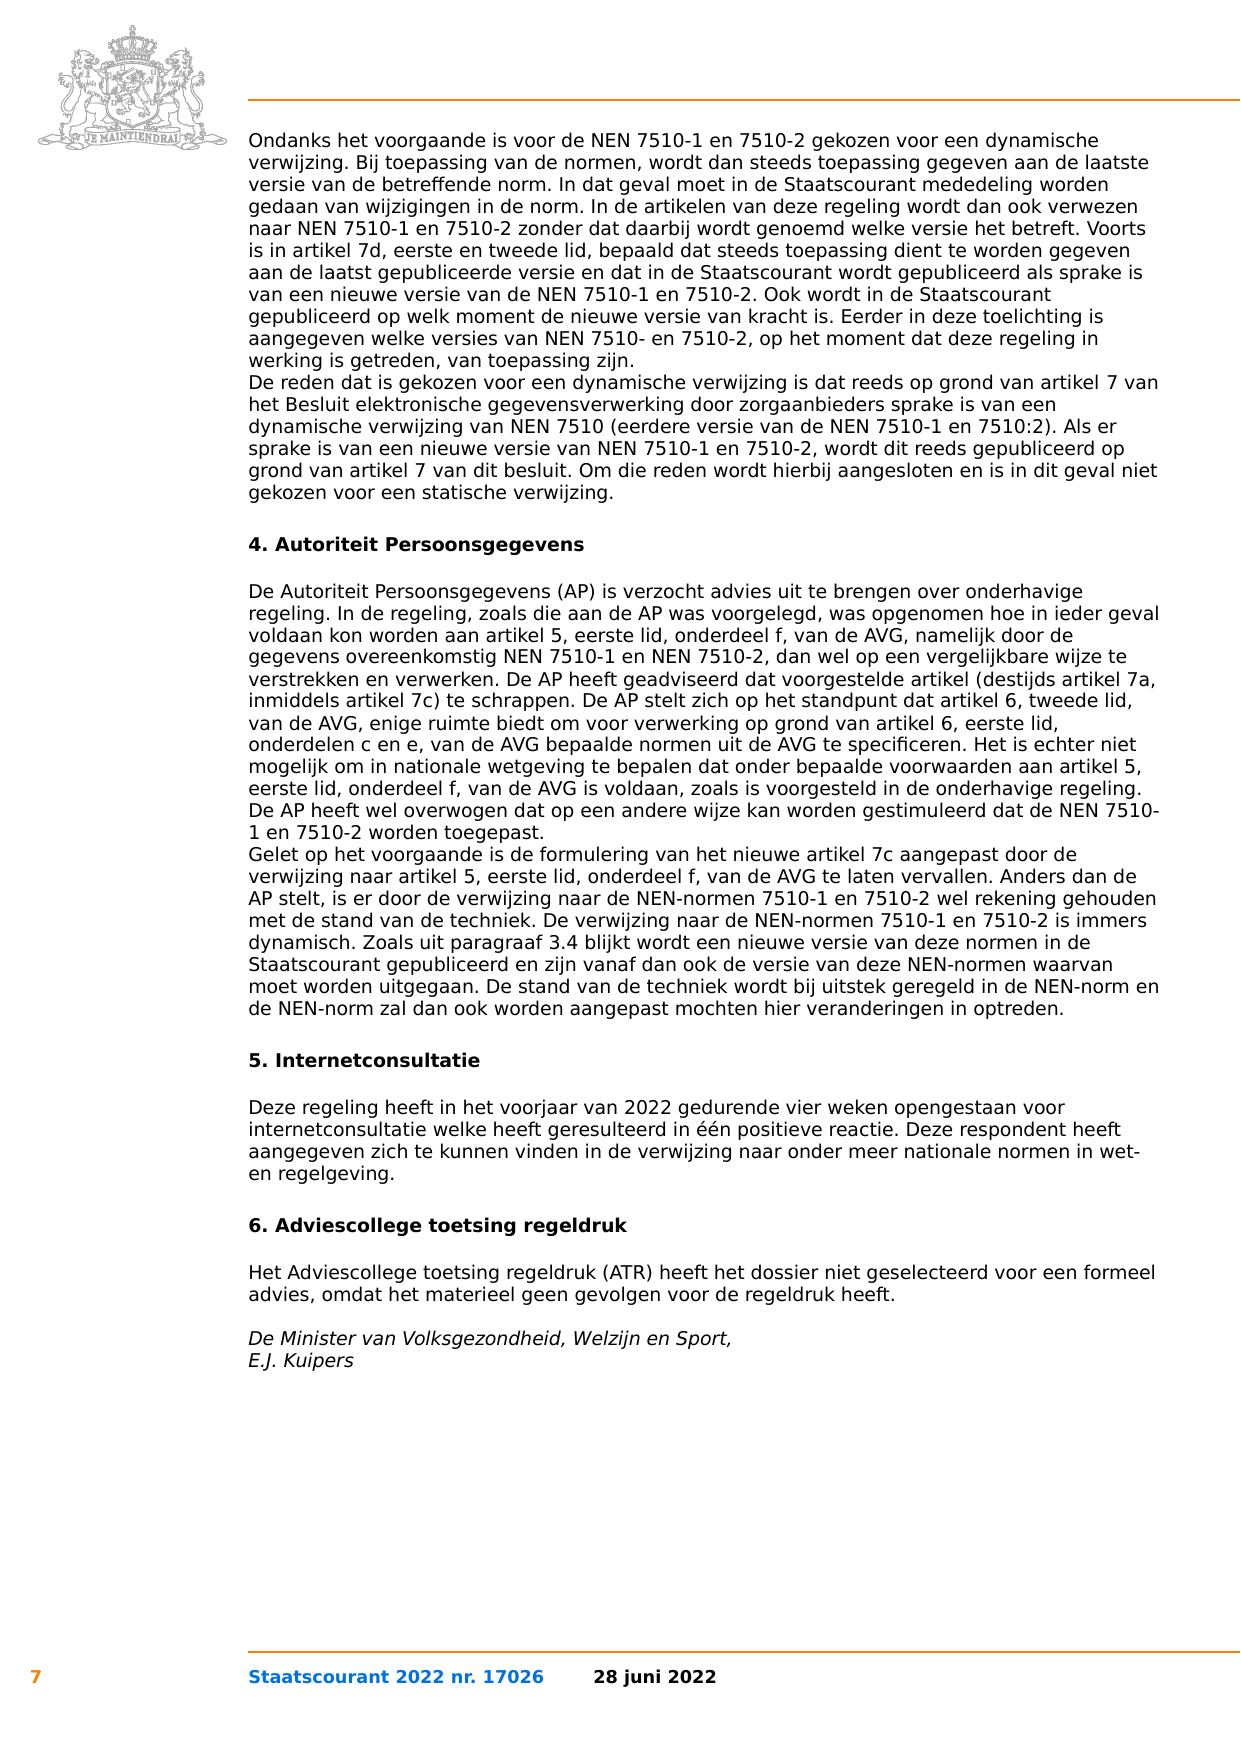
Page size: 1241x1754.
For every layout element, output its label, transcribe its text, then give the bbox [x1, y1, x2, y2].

text Het Adviescollege toetsing regeldruk (ATR) heeft het dossier niet geselecteerd voor een formeel advies, omdat het materieel geen gevolgen voor de regeldruk heeft. [248, 1262, 1163, 1306]
subtitle 5. Internetconsultatie [248, 1050, 1163, 1072]
text De Minister van Volksgezondheid, Welzijn en Sport, E.J. Kuipers [248, 1328, 1163, 1372]
subtitle 4. Autoriteit Persoonsgegevens [248, 533, 1163, 556]
text De Autoriteit Persoonsgegevens (AP) is verzocht advies uit te brengen over onderhavige regeling. In de regeling, zoals die aan de AP was voorgelegd, was opgenomen hoe in ieder geval voldaan kon worden aan artikel 5, eerste lid, onderdeel f, van de AVG, namelijk door de gegevens overeenkomstig NEN 7510-1 en NEN 7510-2, dan wel op een vergelijkbare wijze te verstrekken en verwerken. De AP heeft geadviseerd dat voorgestelde artikel (destijds artikel 7a, inmiddels artikel 7c) te schrappen. De AP stelt zich op het standpunt dat artikel 6, tweede lid, van de AVG, enige ruimte biedt om voor verwerking op grond van artikel 6, eerste lid, onderdelen c en e, van de AVG bepaalde normen uit de AVG te specificeren. Het is echter niet mogelijk om in nationale wetgeving te bepalen dat onder bepaalde voorwaarden aan artikel 5, eerste lid, onderdeel f, van de AVG is voldaan, zoals is voorgesteld in de onderhavige regeling. De AP heeft wel overwogen dat op een andere wijze kan worden gestimuleerd dat de NEN 7510-1 en 7510-2 worden toegepast. [248, 581, 1163, 844]
text Ondanks het voorgaande is voor de NEN 7510-1 en 7510-2 gekozen voor een dynamische verwijzing. Bij toepassing van de normen, wordt dan steeds toepassing gegeven aan de laatste versie van de betreffende norm. In dat geval moet in de Staatscourant mededeling worden gedaan van wijzigingen in de norm. In de artikelen van deze regeling wordt dan ook verwezen naar NEN 7510-1 en 7510-2 zonder dat daarbij wordt genoemd welke versie het betreft. Voorts is in artikel 7d, eerste en tweede lid, bepaald dat steeds toepassing dient te worden gegeven aan de laatst gepubliceerde versie en dat in de Staatscourant wordt gepubliceerd als sprake is van een nieuwe versie van de NEN 7510-1 en 7510-2. Ook wordt in de Staatscourant gepubliceerd op welk moment de nieuwe versie van kracht is. Eerder in deze toelichting is aangegeven welke versies van NEN 7510- en 7510-2, op het moment dat deze regeling in werking is getreden, van toepassing zijn. [248, 130, 1163, 372]
picture [38, 25, 227, 150]
subtitle 6. Adviescollege toetsing regeldruk [248, 1215, 1163, 1237]
text Deze regeling heeft in het voorjaar van 2022 gedurende vier weken opengestaan voor internetconsultatie welke heeft geresulteerd in één positieve reactie. Deze respondent heeft aangegeven zich te kunnen vinden in de verwijzing naar onder meer nationale normen in wet- en regelgeving. [248, 1097, 1163, 1185]
text Gelet op het voorgaande is de formulering van het nieuwe artikel 7c aangepast door de verwijzing naar artikel 5, eerste lid, onderdeel f, van de AVG te laten vervallen. Anders dan de AP stelt, is er door de verwijzing naar de NEN-normen 7510-1 en 7510-2 wel rekening gehouden met de stand van de techniek. De verwijzing naar de NEN-normen 7510-1 en 7510-2 is immers dynamisch. Zoals uit paragraaf 3.4 blijkt wordt een nieuwe versie van deze normen in de Staatscourant gepubliceerd en zijn vanaf dan ook de versie van deze NEN-normen waarvan moet worden uitgegaan. De stand van de techniek wordt bij uitstek geregeld in de NEN-norm en de NEN-norm zal dan ook worden aangepast mochten hier veranderingen in optreden. [248, 844, 1163, 1020]
text De reden dat is gekozen voor een dynamische verwijzing is dat reeds op grond van artikel 7 van het Besluit elektronische gegevensverwerking door zorgaanbieders sprake is van een dynamische verwijzing van NEN 7510 (eerdere versie van de NEN 7510-1 en 7510:2). Als er sprake is van een nieuwe versie van NEN 7510-1 en 7510-2, wordt dit reeds gepubliceerd op grond van artikel 7 van dit besluit. Om die reden wordt hierbij aangesloten en is in dit geval niet gekozen voor een statische verwijzing. [248, 372, 1163, 503]
